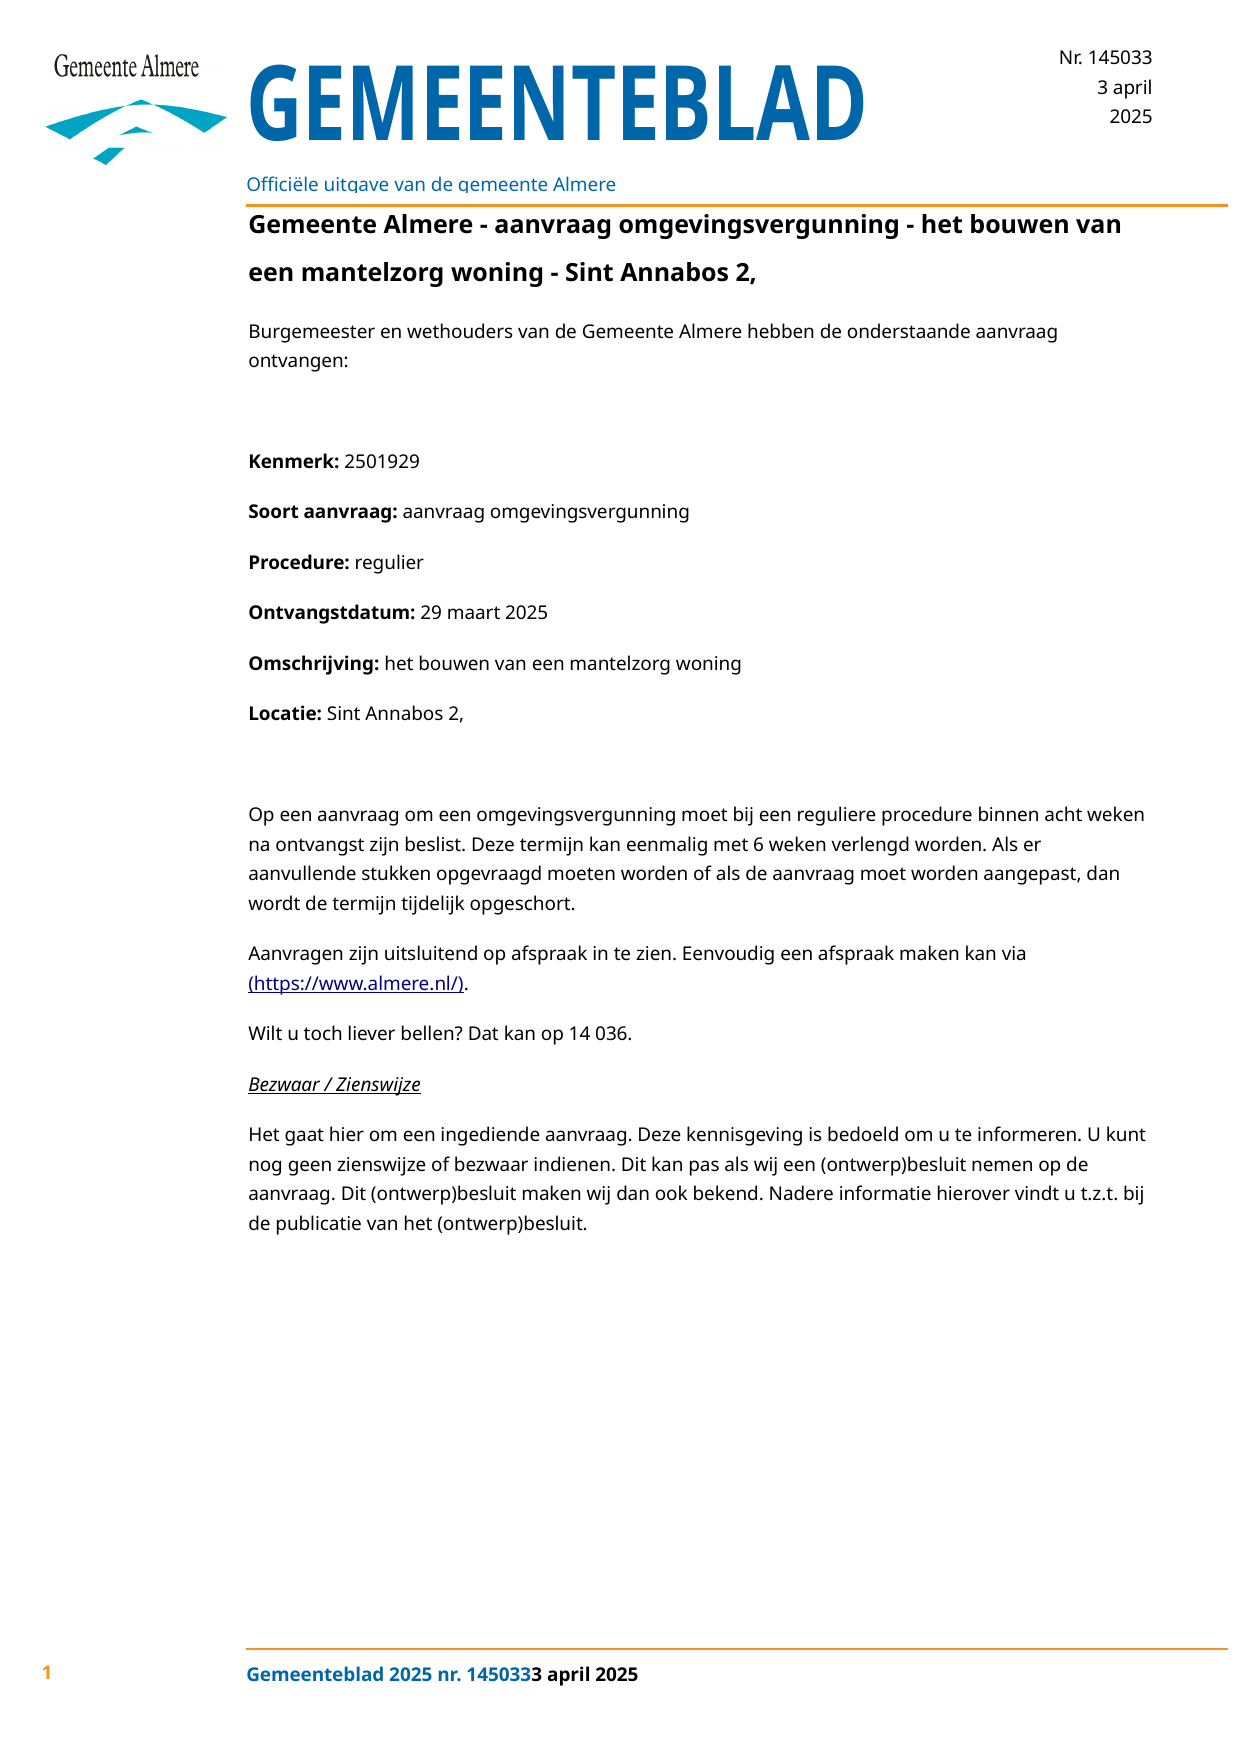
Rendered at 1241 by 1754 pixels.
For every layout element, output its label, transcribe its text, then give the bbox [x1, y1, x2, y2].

text Burgemeester en wethouders van de Gemeente Almere hebben de onderstaande aanvraag ontvangen: [248, 318, 1152, 373]
text Wilt u toch liever bellen? Dat kan op 14 036. [248, 1020, 1152, 1046]
text Het gaat hier om een ingediende aanvraag. Deze kennisgeving is bedoeld om u te informeren. U kunt nog geen zienswijze of bezwaar indienen. Dit kan pas als wij een (ontwerp)besluit nemen op de aanvraag. Dit (ontwerp)besluit maken wij dan ook bekend. Nadere informatie hierover vindt u t.z.t. bij de publicatie van het (ontwerp)besluit. [248, 1121, 1152, 1236]
text Ontvangstdatum: 29 maart 2025 [248, 599, 1152, 625]
text Bezwaar / Zienswijze [248, 1071, 1152, 1097]
text Locatie: Sint Annabos 2, [248, 700, 1152, 726]
text Omschrijving: het bouwen van een mantelzorg woning [248, 650, 1152, 676]
picture [41, 47, 231, 172]
text Aanvragen zijn uitsluitend op afspraak in te zien. Eenvoudig een afspraak maken kan via (https://www.almere.nl/). [248, 940, 1152, 996]
text Procedure: regulier [248, 549, 1152, 575]
text Gemeente Almere - aanvraag omgevingsvergunning - het bouwen van een mantelzorg woning - Sint Annabos 2, [248, 207, 1152, 288]
text Soort aanvraag: aanvraag omgevingsvergunning [248, 499, 1152, 524]
text Op een aanvraag om een omgevingsvergunning moet bij een reguliere procedure binnen acht weken na ontvangst zijn beslist. Deze termijn kan eenmalig met 6 weken verlengd worden. Als er aanvullende stukken opgevraagd moeten worden of als de aanvraag moet worden aangepast, dan wordt de termijn tijdelijk opgeschort. [248, 801, 1152, 916]
text Kenmerk: 2501929 [248, 448, 1152, 474]
